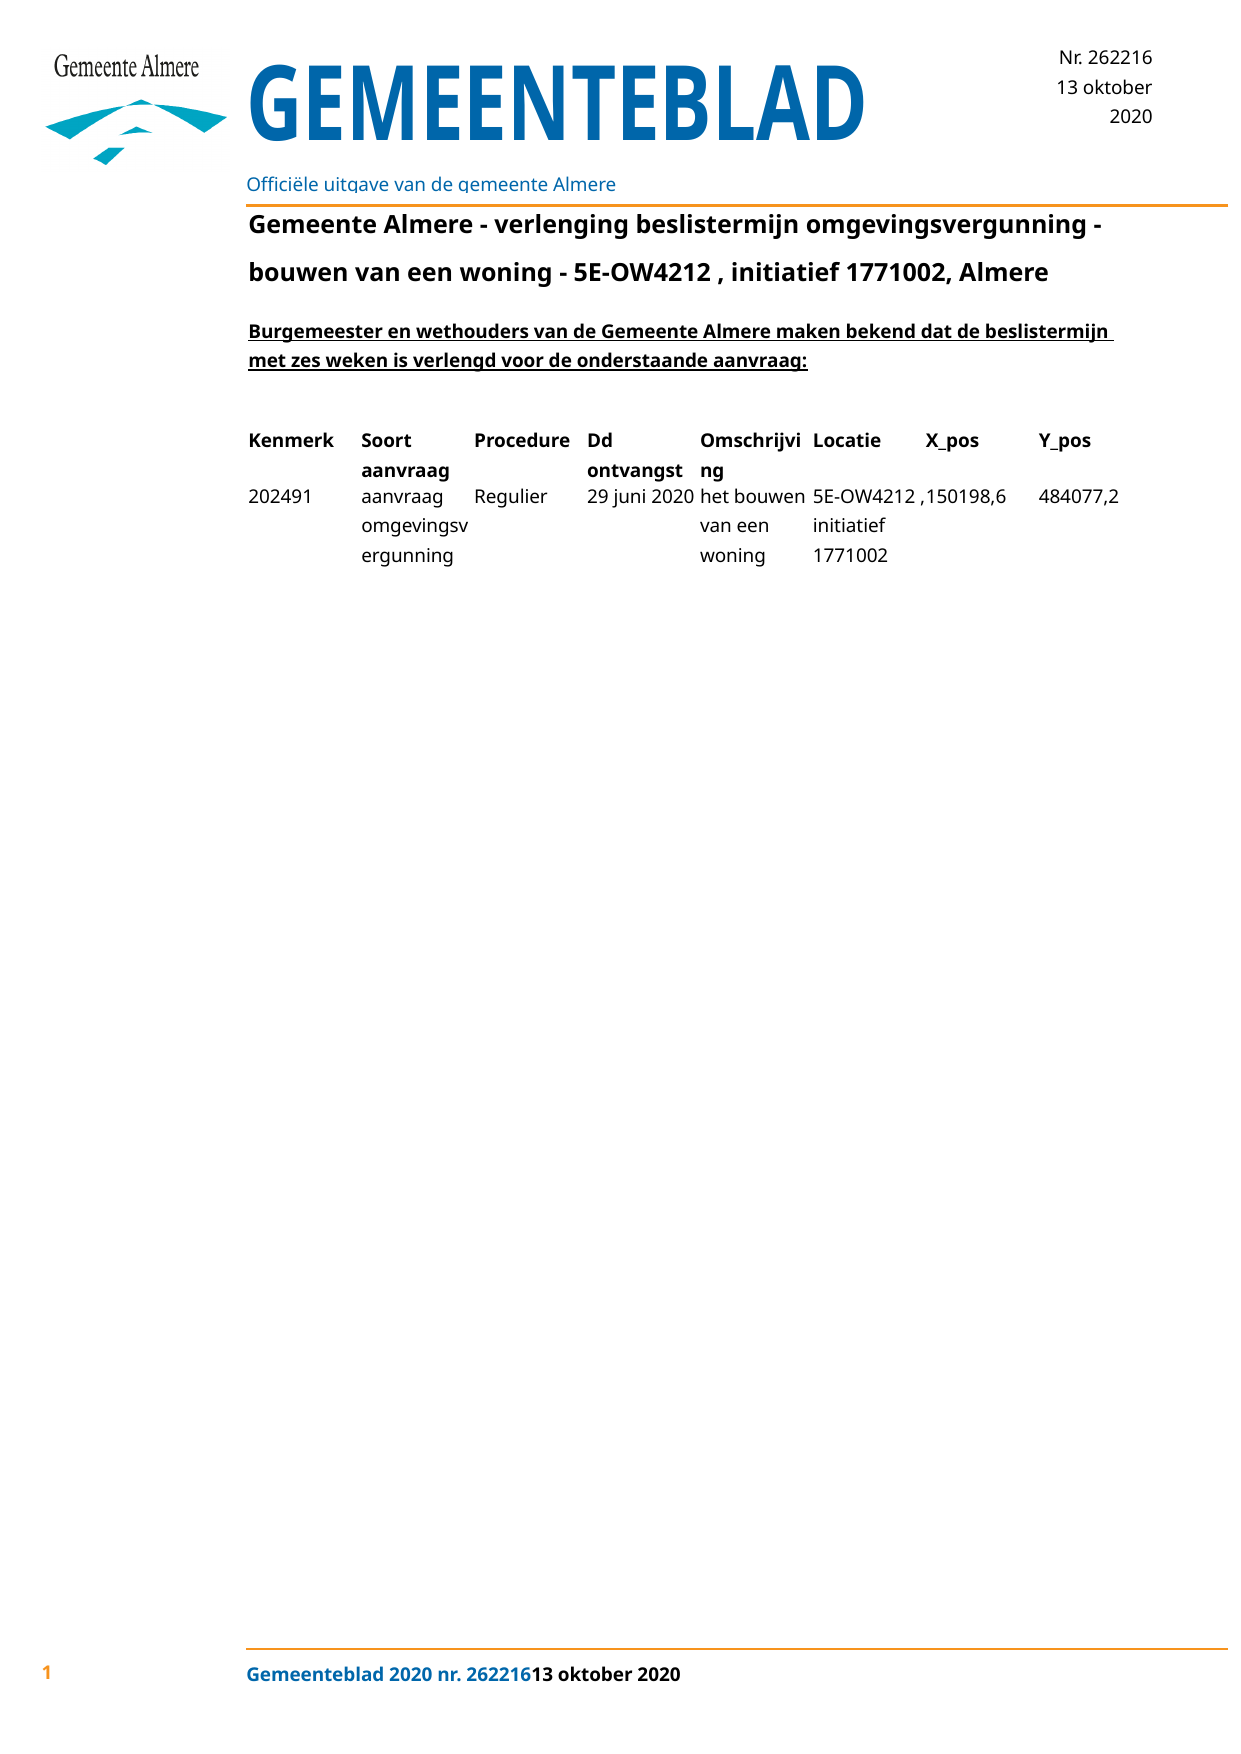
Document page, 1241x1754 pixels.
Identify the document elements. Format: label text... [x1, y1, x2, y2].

table_header Locatie [813, 428, 926, 483]
table_header Y_pos [1039, 428, 1152, 483]
table_header Omschrijving [700, 428, 813, 483]
text Burgemeester en wethouders van de Gemeente Almere maken bekend dat de beslistermijn met zes weken is verlengd voor de onderstaande aanvraag: [248, 318, 1152, 373]
table_cell 202491 [248, 483, 361, 568]
table_header Dd ontvangst [587, 428, 700, 483]
table_cell aanvraag omgevingsvergunning [361, 483, 474, 568]
table_cell Regulier [474, 483, 587, 568]
text Gemeente Almere - verlenging beslistermijn omgevingsvergunning - bouwen van een woning - 5E-OW4212 , initiatief 1771002, Almere [248, 207, 1152, 288]
table_header X_pos [926, 428, 1038, 483]
table_cell 5E-OW4212 , initiatief 1771002 [813, 483, 926, 568]
table_header Soort aanvraag [361, 428, 474, 483]
table_cell het bouwen van een woning [700, 483, 813, 568]
table_header Kenmerk [248, 428, 361, 483]
table_cell 484077,2 [1039, 483, 1152, 568]
table_cell 150198,6 [926, 483, 1038, 568]
table_cell 29 juni 2020 [587, 483, 700, 568]
picture [41, 47, 231, 172]
table_header Procedure [474, 428, 587, 483]
